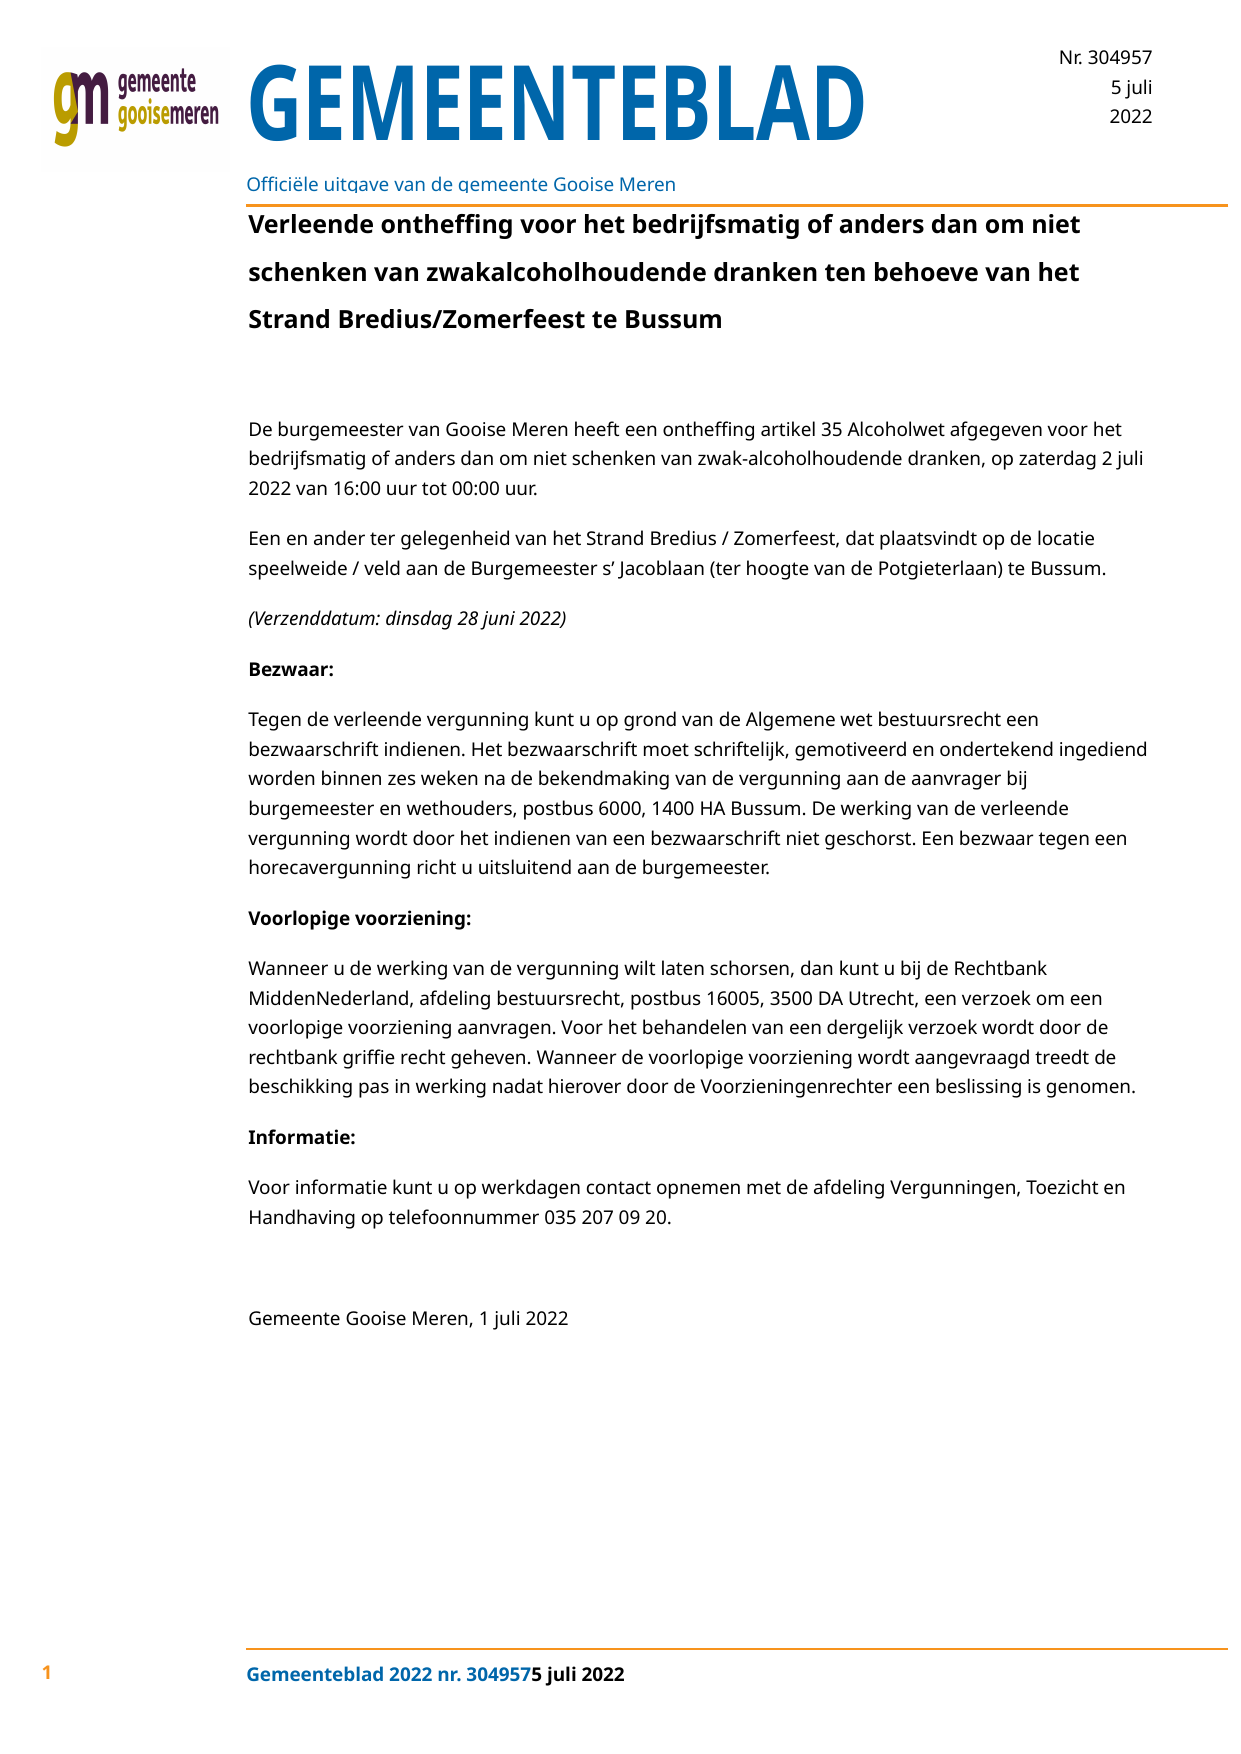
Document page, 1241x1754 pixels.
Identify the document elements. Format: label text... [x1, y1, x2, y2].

picture [41, 47, 231, 172]
text Wanneer u de werking van de vergunning wilt laten schorsen, dan kunt u bij de Rechtbank MiddenNederland, afdeling bestuursrecht, postbus 16005, 3500 DA Utrecht, een verzoek om een voorlopige voorziening aanvragen. Voor het behandelen van een dergelijk verzoek wordt door de rechtbank griffie recht geheven. Wanneer de voorlopige voorziening wordt aangevraagd treedt de beschikking pas in werking nadat hierover door de Voorzieningenrechter een beslissing is genomen. [248, 955, 1152, 1099]
text Bezwaar: [248, 656, 1152, 682]
text Voor informatie kunt u op werkdagen contact opnemen met de afdeling Vergunningen, Toezicht en Handhaving op telefoonnummer 035 207 09 20. [248, 1174, 1152, 1229]
text Tegen de verleende vergunning kunt u op grond van de Algemene wet bestuursrecht een bezwaarschrift indienen. Het bezwaarschrift moet schriftelijk, gemotiveerd en ondertekend ingediend worden binnen zes weken na de bekendmaking van de vergunning aan de aanvrager bij burgemeester en wethouders, postbus 6000, 1400 HA Bussum. De werking van de verleende vergunning wordt door het indienen van een bezwaarschrift niet geschorst. Een bezwaar tegen een horecavergunning richt u uitsluitend aan de burgemeester. [248, 706, 1152, 880]
text Verleende ontheffing voor het bedrijfsmatig of anders dan om niet schenken van zwakalcoholhoudende dranken ten behoeve van het Strand Bredius/Zomerfeest te Bussum [248, 207, 1152, 336]
text De burgemeester van Gooise Meren heeft een ontheffing artikel 35 Alcoholwet afgegeven voor het bedrijfsmatig of anders dan om niet schenken van zwak-alcoholhoudende dranken, op zaterdag 2 juli 2022 van 16:00 uur tot 00:00 uur. [248, 416, 1152, 501]
text Een en ander ter gelegenheid van het Strand Bredius / Zomerfeest, dat plaatsvindt op de locatie speelweide / veld aan de Burgemeester s’ Jacoblaan (ter hoogte van de Potgieterlaan) te Bussum. [248, 526, 1152, 581]
text Informatie: [248, 1124, 1152, 1149]
text (Verzenddatum: dinsdag 28 juni 2022) [248, 606, 1152, 631]
text Gemeente Gooise Meren, 1 juli 2022 [248, 1305, 1152, 1330]
text Voorlopige voorziening: [248, 905, 1152, 930]
